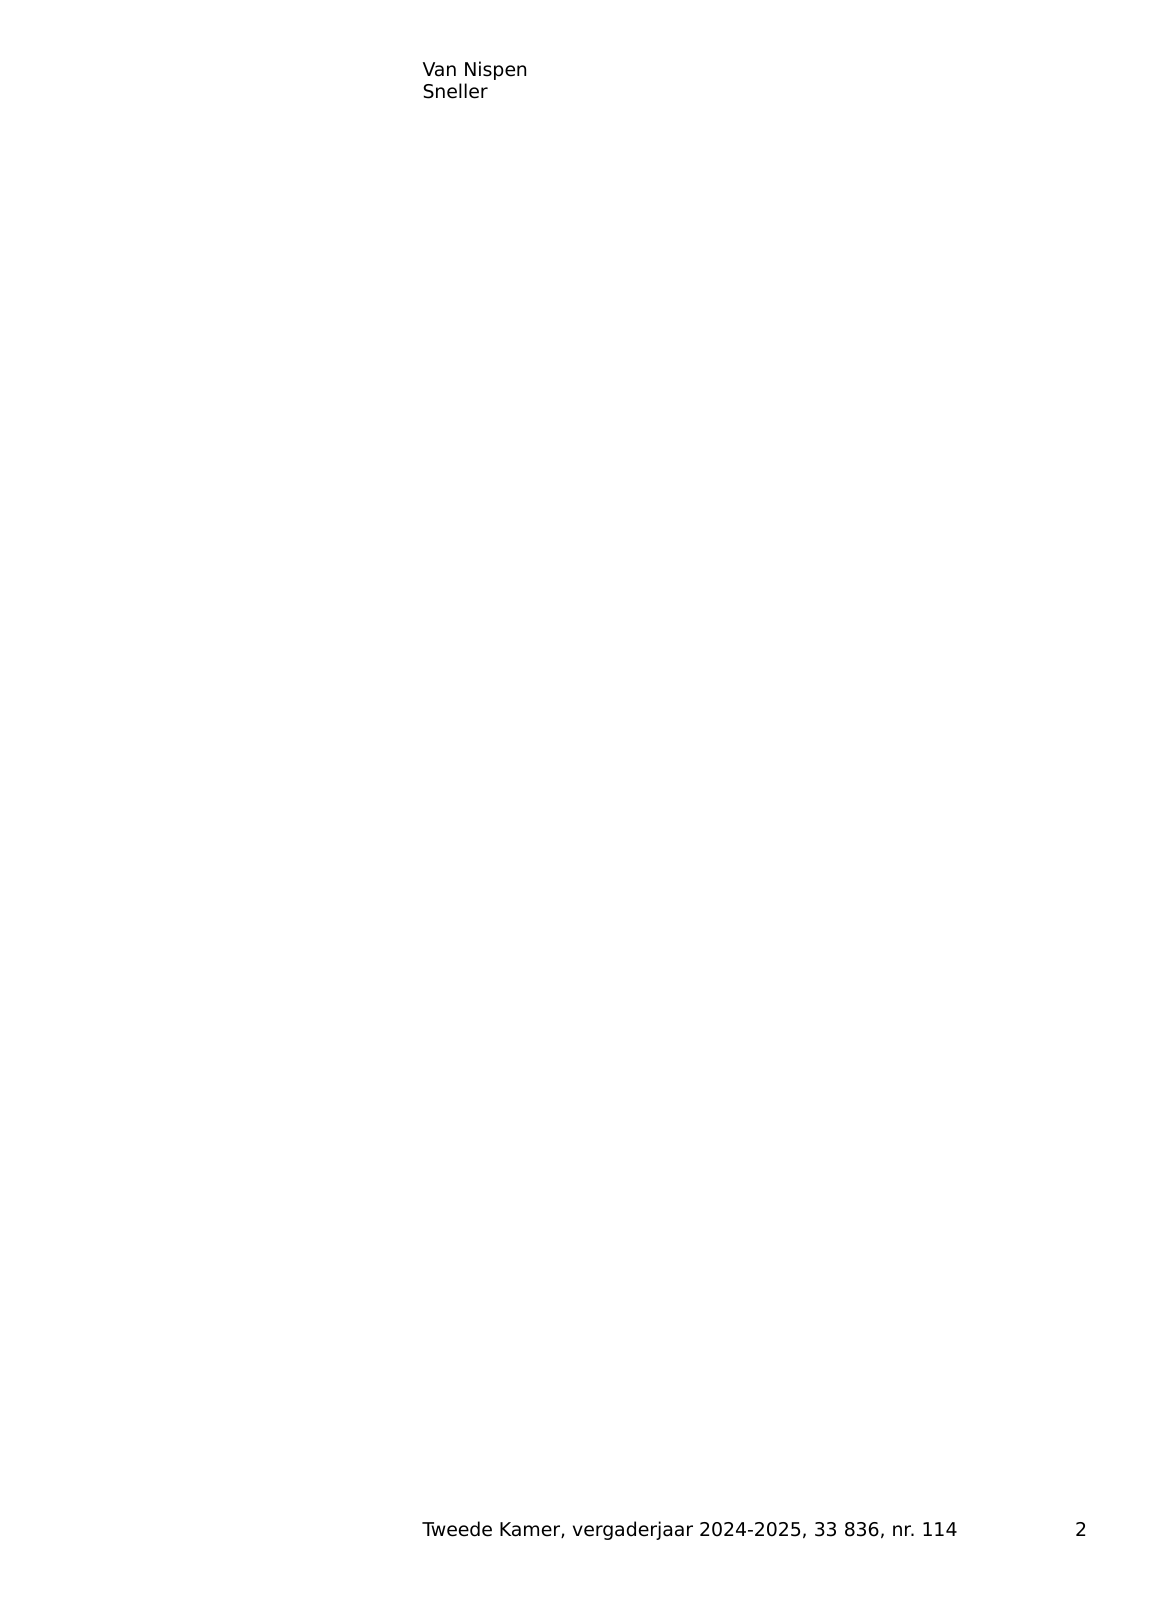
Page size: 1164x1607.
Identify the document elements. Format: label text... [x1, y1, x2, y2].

text Sneller [422, 81, 1087, 103]
text Van Nispen [422, 59, 1087, 81]
